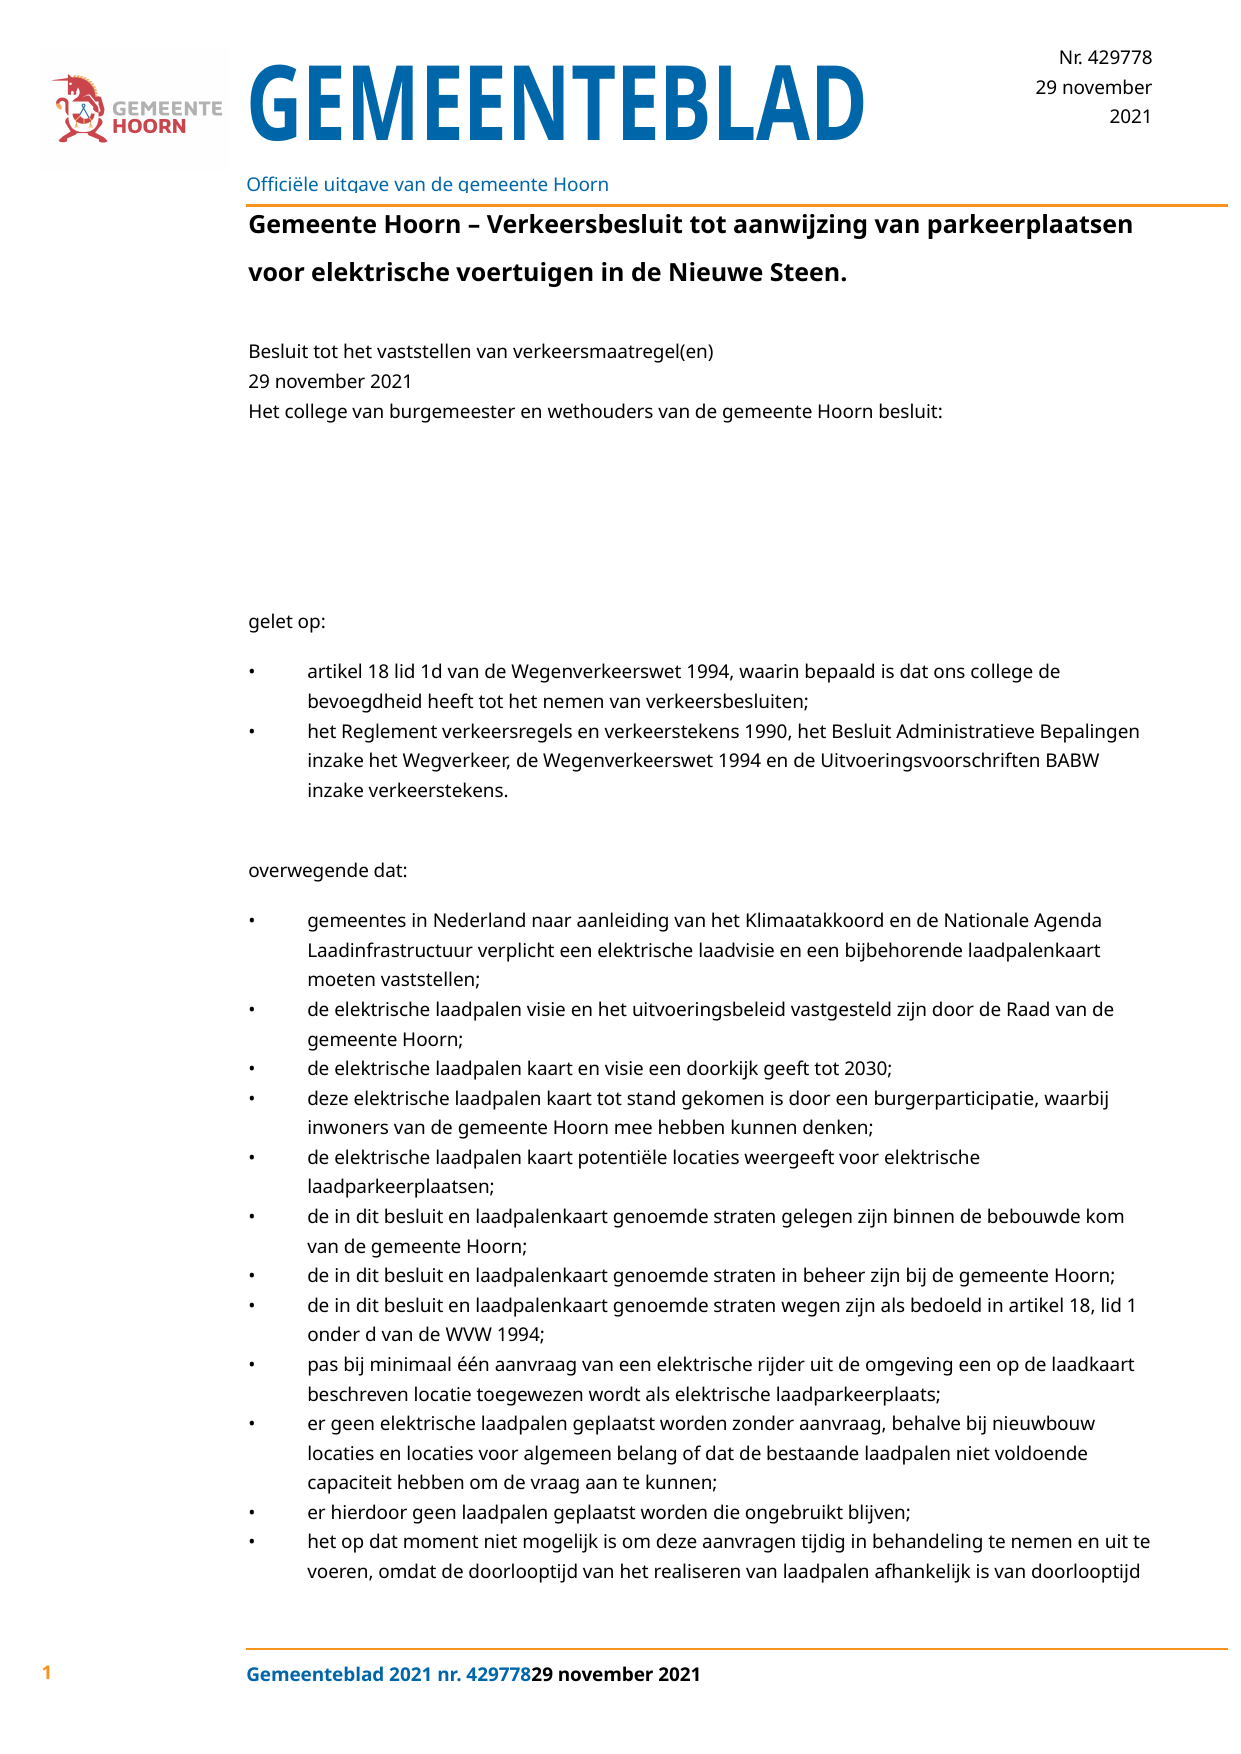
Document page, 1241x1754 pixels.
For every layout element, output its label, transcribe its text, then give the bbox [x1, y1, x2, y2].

text Gemeente Hoorn – Verkeersbesluit tot aanwijzing van parkeerplaatsen voor elektrische voertuigen in de Nieuwe Steen. [248, 207, 1152, 288]
picture [41, 47, 231, 172]
text overwegende dat: [248, 857, 1152, 883]
list er geen elektrische laadpalen geplaatst worden zonder aanvraag, behalve bij nieuwbouw locaties en locaties voor algemeen belang of dat de bestaande laadpalen niet voldoende capaciteit hebben om de vraag aan te kunnen; [248, 1410, 1152, 1495]
list deze elektrische laadpalen kaart tot stand gekomen is door een burgerparticipatie, waarbij inwoners van de gemeente Hoorn mee hebben kunnen denken; [248, 1085, 1152, 1140]
text gelet op: [248, 608, 1152, 634]
list de elektrische laadpalen visie en het uitvoeringsbeleid vastgesteld zijn door de Raad van de gemeente Hoorn; [248, 996, 1152, 1051]
text Het college van burgemeester en wethouders van de gemeente Hoorn besluit: [248, 398, 1152, 423]
list het op dat moment niet mogelijk is om deze aanvragen tijdig in behandeling te nemen en uit te voeren, omdat de doorlooptijd van het realiseren van laadpalen afhankelijk is van doorlooptijd [248, 1529, 1152, 1584]
list de elektrische laadpalen kaart potentiële locaties weergeeft voor elektrische laadparkeerplaatsen; [248, 1144, 1152, 1199]
list er hierdoor geen laadpalen geplaatst worden die ongebruikt blijven; [248, 1499, 1152, 1525]
list de in dit besluit en laadpalenkaart genoemde straten in beheer zijn bij de gemeente Hoorn; [248, 1262, 1152, 1288]
list de elektrische laadpalen kaart en visie een doorkijk geeft tot 2030; [248, 1055, 1152, 1081]
text 29 november 2021 [248, 368, 1152, 394]
list de in dit besluit en laadpalenkaart genoemde straten gelegen zijn binnen de bebouwde kom van de gemeente Hoorn; [248, 1203, 1152, 1258]
list het Reglement verkeersregels en verkeerstekens 1990, het Besluit Administratieve Bepalingen inzake het Wegverkeer, de Wegenverkeerswet 1994 en de Uitvoeringsvoorschriften BABW inzake verkeerstekens. [248, 718, 1152, 803]
list de in dit besluit en laadpalenkaart genoemde straten wegen zijn als bedoeld in artikel 18, lid 1 onder d van de WVW 1994; [248, 1292, 1152, 1347]
list artikel 18 lid 1d van de Wegenverkeerswet 1994, waarin bepaald is dat ons college de bevoegdheid heeft tot het nemen van verkeersbesluiten; [248, 659, 1152, 714]
text Besluit tot het vaststellen van verkeersmaatregel(en) [248, 339, 1152, 364]
list pas bij minimaal één aanvraag van een elektrische rijder uit de omgeving een op de laadkaart beschreven locatie toegewezen wordt als elektrische laadparkeerplaats; [248, 1351, 1152, 1406]
list gemeentes in Nederland naar aanleiding van het Klimaatakkoord en de Nationale Agenda Laadinfrastructuur verplicht een elektrische laadvisie en een bijbehorende laadpalenkaart moeten vaststellen; [248, 907, 1152, 992]
